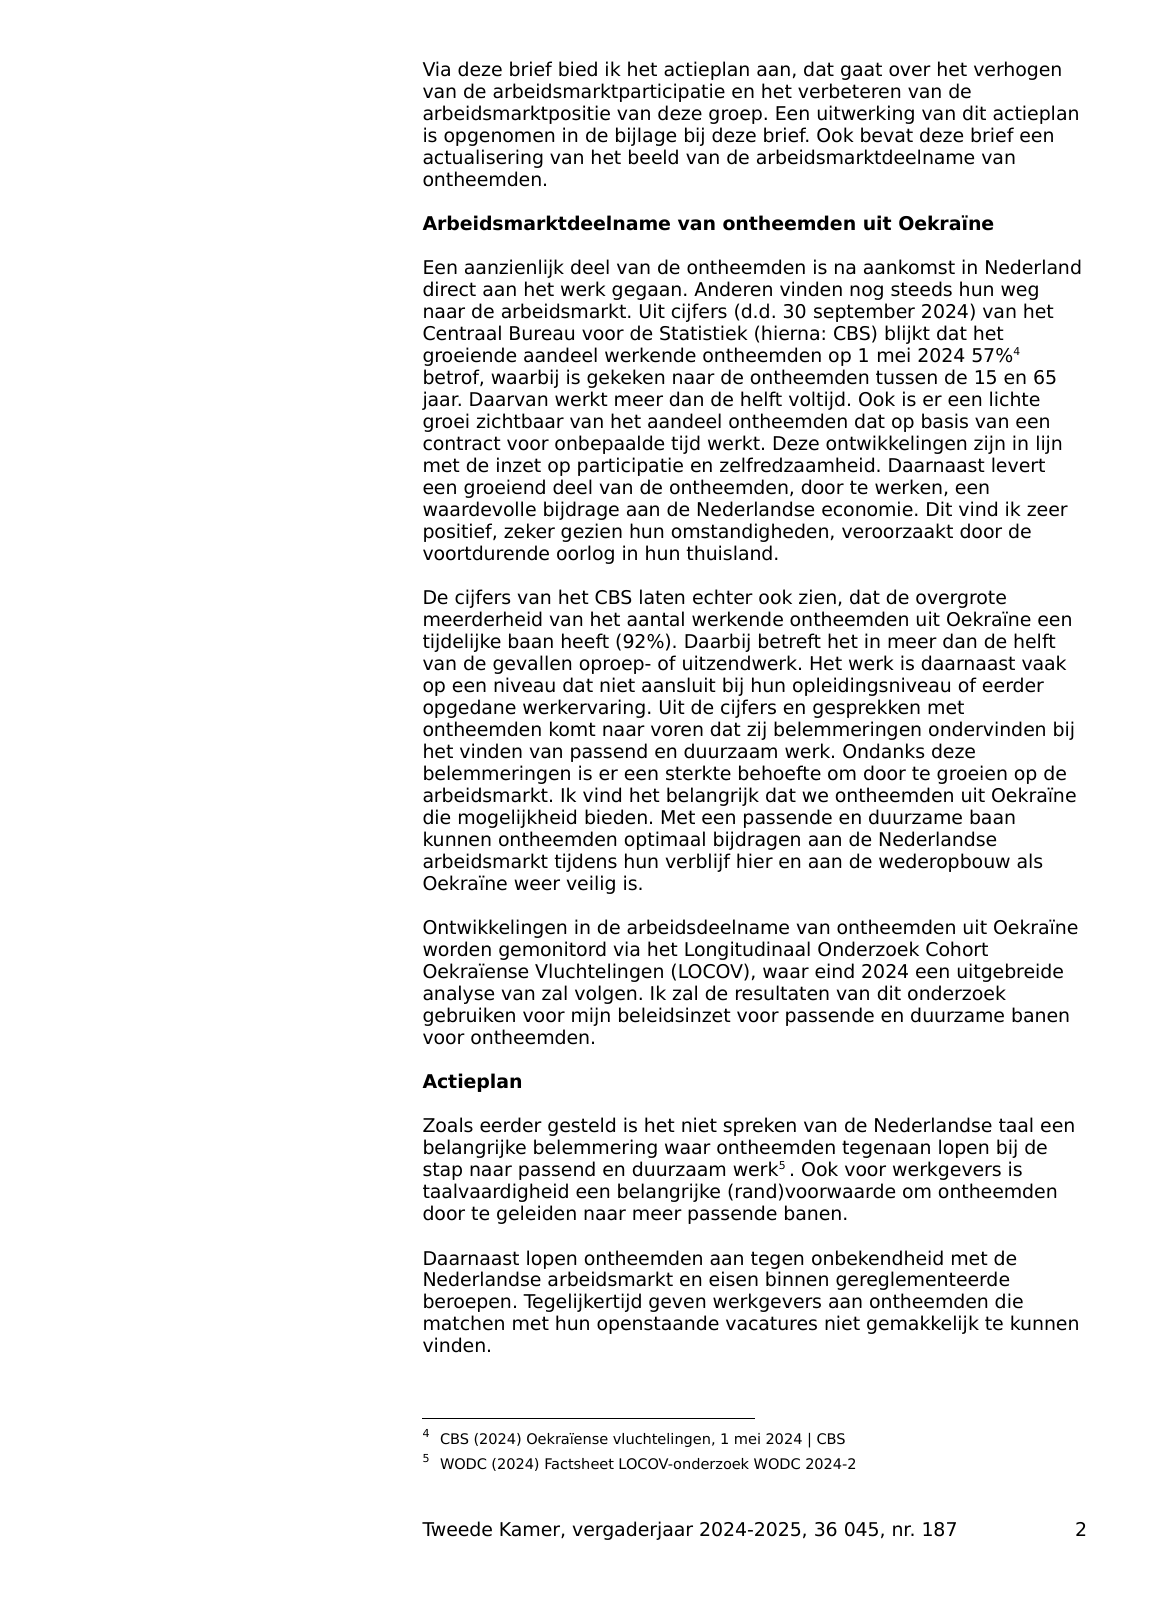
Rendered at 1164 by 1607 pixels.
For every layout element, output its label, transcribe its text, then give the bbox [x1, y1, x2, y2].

subtitle Actieplan [422, 1071, 1087, 1093]
text Een aanzienlijk deel van de ontheemden is na aankomst in Nederland direct aan het werk gegaan. Anderen vinden nog steeds hun weg naar de arbeidsmarkt. Uit cijfers (d.d. 30 september 2024) van het Centraal Bureau voor de Statistiek (hierna: CBS) blijkt dat het groeiende aandeel werkende ontheemden op 1 mei 2024 57% betrof, waarbij is gekeken naar de ontheemden tussen de 15 en 65 jaar. Daarvan werkt meer dan de helft voltijd. Ook is er een lichte groei zichtbaar van het aandeel ontheemden dat op basis van een contract voor onbepaalde tijd werkt. Deze ontwikkelingen zijn in lijn met de inzet op participatie en zelfredzaamheid. Daarnaast levert een groeiend deel van de ontheemden, door te werken, een waardevolle bijdrage aan de Nederlandse economie. Dit vind ik zeer positief, zeker gezien hun omstandigheden, veroorzaakt door de voortdurende oorlog in hun thuisland. [422, 257, 1087, 565]
text Ontwikkelingen in de arbeidsdeelname van ontheemden uit Oekraïne worden gemonitord via het Longitudinaal Onderzoek Cohort Oekraïense Vluchtelingen (LOCOV), waar eind 2024 een uitgebreide analyse van zal volgen. Ik zal de resultaten van dit onderzoek gebruiken voor mijn beleidsinzet voor passende en duurzame banen voor ontheemden. [422, 917, 1087, 1049]
subtitle Arbeidsmarktdeelname van ontheemden uit Oekraïne [422, 213, 1087, 235]
text Via deze brief bied ik het actieplan aan, dat gaat over het verhogen van de arbeidsmarktparticipatie en het verbeteren van de arbeidsmarktpositie van deze groep. Een uitwerking van dit actieplan is opgenomen in de bijlage bij deze brief. Ook bevat deze brief een actualisering van het beeld van de arbeidsmarktdeelname van ontheemden. [422, 59, 1087, 191]
text WODC (2024) Factsheet LOCOV-onderzoek WODC 2024-2 [422, 1452, 1087, 1474]
text Daarnaast lopen ontheemden aan tegen onbekendheid met de Nederlandse arbeidsmarkt en eisen binnen gereglementeerde beroepen. Tegelijkertijd geven werkgevers aan ontheemden die matchen met hun openstaande vacatures niet gemakkelijk te kunnen vinden. [422, 1247, 1087, 1357]
text De cijfers van het CBS laten echter ook zien, dat de overgrote meerderheid van het aantal werkende ontheemden uit Oekraïne een tijdelijke baan heeft (92%). Daarbij betreft het in meer dan de helft van de gevallen oproep- of uitzendwerk. Het werk is daarnaast vaak op een niveau dat niet aansluit bij hun opleidingsniveau of eerder opgedane werkervaring. Uit de cijfers en gesprekken met ontheemden komt naar voren dat zij belemmeringen ondervinden bij het vinden van passend en duurzaam werk. Ondanks deze belemmeringen is er een sterkte behoefte om door te groeien op de arbeidsmarkt. Ik vind het belangrijk dat we ontheemden uit Oekraïne die mogelijkheid bieden. Met een passende en duurzame baan kunnen ontheemden optimaal bijdragen aan de Nederlandse arbeidsmarkt tijdens hun verblijf hier en aan de wederopbouw als Oekraïne weer veilig is. [422, 587, 1087, 895]
text Zoals eerder gesteld is het niet spreken van de Nederlandse taal een belangrijke belemmering waar ontheemden tegenaan lopen bij de stap naar passend en duurzaam werk. Ook voor werkgevers is taalvaardigheid een belangrijke (rand)voorwaarde om ontheemden door te geleiden naar meer passende banen. [422, 1115, 1087, 1225]
text CBS (2024) Oekraïense vluchtelingen, 1 mei 2024 | CBS [422, 1427, 1087, 1449]
